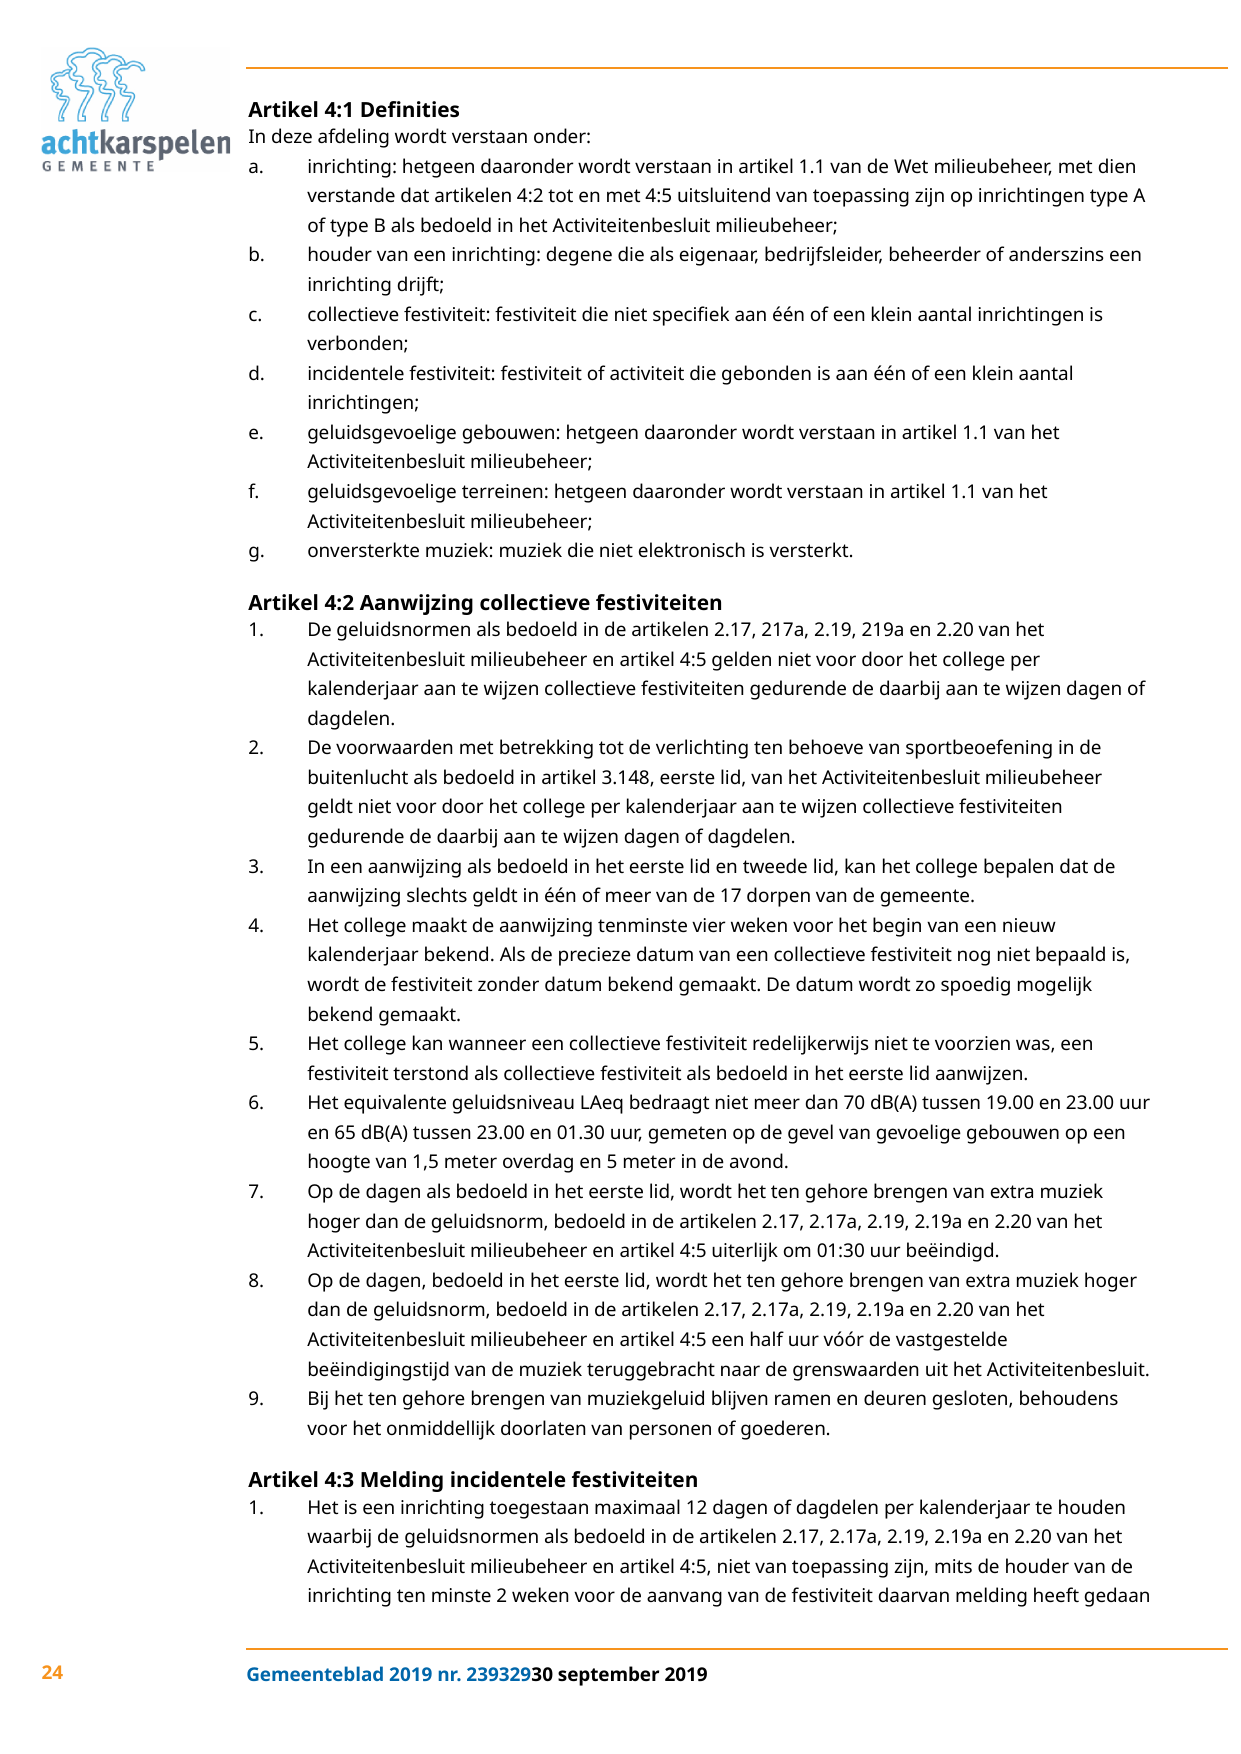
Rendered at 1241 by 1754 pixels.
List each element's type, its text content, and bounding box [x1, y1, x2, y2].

list Op de dagen, bedoeld in het eerste lid, wordt het ten gehore brengen van extra muziek hoger dan de geluidsnorm, bedoeld in de artikelen 2.17, 2.17a, 2.19, 2.19a en 2.20 van het Activiteitenbesluit milieubeheer en artikel 4:5 een half uur vóór de vastgestelde beëindigingstijd van de muziek teruggebracht naar de grenswaarden uit het Activiteitenbesluit. [248, 1267, 1152, 1382]
list In een aanwijzing als bedoeld in het eerste lid en tweede lid, kan het college bepalen dat de aanwijzing slechts geldt in één of meer van de 17 dorpen van de gemeente. [248, 853, 1152, 908]
list Bij het ten gehore brengen van muziekgeluid blijven ramen en deuren gesloten, behoudens voor het onmiddellijk doorlaten van personen of goederen. [248, 1385, 1152, 1441]
list inrichting: hetgeen daaronder wordt verstaan in artikel 1.1 van de Wet milieubeheer, met dien verstande dat artikelen 4:2 tot en met 4:5 uitsluitend van toepassing zijn op inrichtingen type A of type B als bedoeld in het Activiteitenbesluit milieubeheer; [248, 153, 1152, 238]
list De geluidsnormen als bedoeld in de artikelen 2.17, 217a, 2.19, 219a en 2.20 van het Activiteitenbesluit milieubeheer en artikel 4:5 gelden niet voor door het college per kalenderjaar aan te wijzen collectieve festiviteiten gedurende de daarbij aan te wijzen dagen of dagdelen. [248, 616, 1152, 731]
list incidentele festiviteit: festiviteit of activiteit die gebonden is aan één of een klein aantal inrichtingen; [248, 360, 1152, 415]
list collectieve festiviteit: festiviteit die niet specifiek aan één of een klein aantal inrichtingen is verbonden; [248, 301, 1152, 356]
picture [41, 47, 231, 172]
list onversterkte muziek: muziek die niet elektronisch is versterkt. [248, 537, 1152, 563]
text Artikel 4:1 Definities [248, 95, 1152, 123]
list houder van een inrichting: degene die als eigenaar, bedrijfsleider, beheerder of anderszins een inrichting drijft; [248, 242, 1152, 297]
list Het college maakt de aanwijzing tenminste vier weken voor het begin van een nieuw kalenderjaar bekend. Als de precieze datum van een collectieve festiviteit nog niet bepaald is, wordt de festiviteit zonder datum bekend gemaakt. De datum wordt zo spoedig mogelijk bekend gemaakt. [248, 912, 1152, 1027]
list De voorwaarden met betrekking tot de verlichting ten behoeve van sportbeoefening in de buitenlucht als bedoeld in artikel 3.148, eerste lid, van het Activiteitenbesluit milieubeheer geldt niet voor door het college per kalenderjaar aan te wijzen collectieve festiviteiten gedurende de daarbij aan te wijzen dagen of dagdelen. [248, 734, 1152, 849]
text In deze afdeling wordt verstaan onder: [248, 123, 1152, 149]
list Op de dagen als bedoeld in het eerste lid, wordt het ten gehore brengen van extra muziek hoger dan de geluidsnorm, bedoeld in de artikelen 2.17, 2.17a, 2.19, 2.19a en 2.20 van het Activiteitenbesluit milieubeheer en artikel 4:5 uiterlijk om 01:30 uur beëindigd. [248, 1178, 1152, 1263]
list Het is een inrichting toegestaan maximaal 12 dagen of dagdelen per kalenderjaar te houden waarbij de geluidsnormen als bedoeld in de artikelen 2.17, 2.17a, 2.19, 2.19a en 2.20 van het Activiteitenbesluit milieubeheer en artikel 4:5, niet van toepassing zijn, mits de houder van de inrichting ten minste 2 weken voor de aanvang van de festiviteit daarvan melding heeft gedaan [248, 1494, 1152, 1608]
list Het college kan wanneer een collectieve festiviteit redelijkerwijs niet te voorzien was, een festiviteit terstond als collectieve festiviteit als bedoeld in het eerste lid aanwijzen. [248, 1030, 1152, 1086]
list geluidsgevoelige gebouwen: hetgeen daaronder wordt verstaan in artikel 1.1 van het Activiteitenbesluit milieubeheer; [248, 419, 1152, 474]
list geluidsgevoelige terreinen: hetgeen daaronder wordt verstaan in artikel 1.1 van het Activiteitenbesluit milieubeheer; [248, 478, 1152, 533]
text Artikel 4:3 Melding incidentele festiviteiten [248, 1465, 1152, 1494]
list Het equivalente geluidsniveau LAeq bedraagt niet meer dan 70 dB(A) tussen 19.00 en 23.00 uur en 65 dB(A) tussen 23.00 en 01.30 uur, gemeten op de gevel van gevoelige gebouwen op een hoogte van 1,5 meter overdag en 5 meter in de avond. [248, 1089, 1152, 1174]
text Artikel 4:2 Aanwijzing collectieve festiviteiten [248, 588, 1152, 616]
